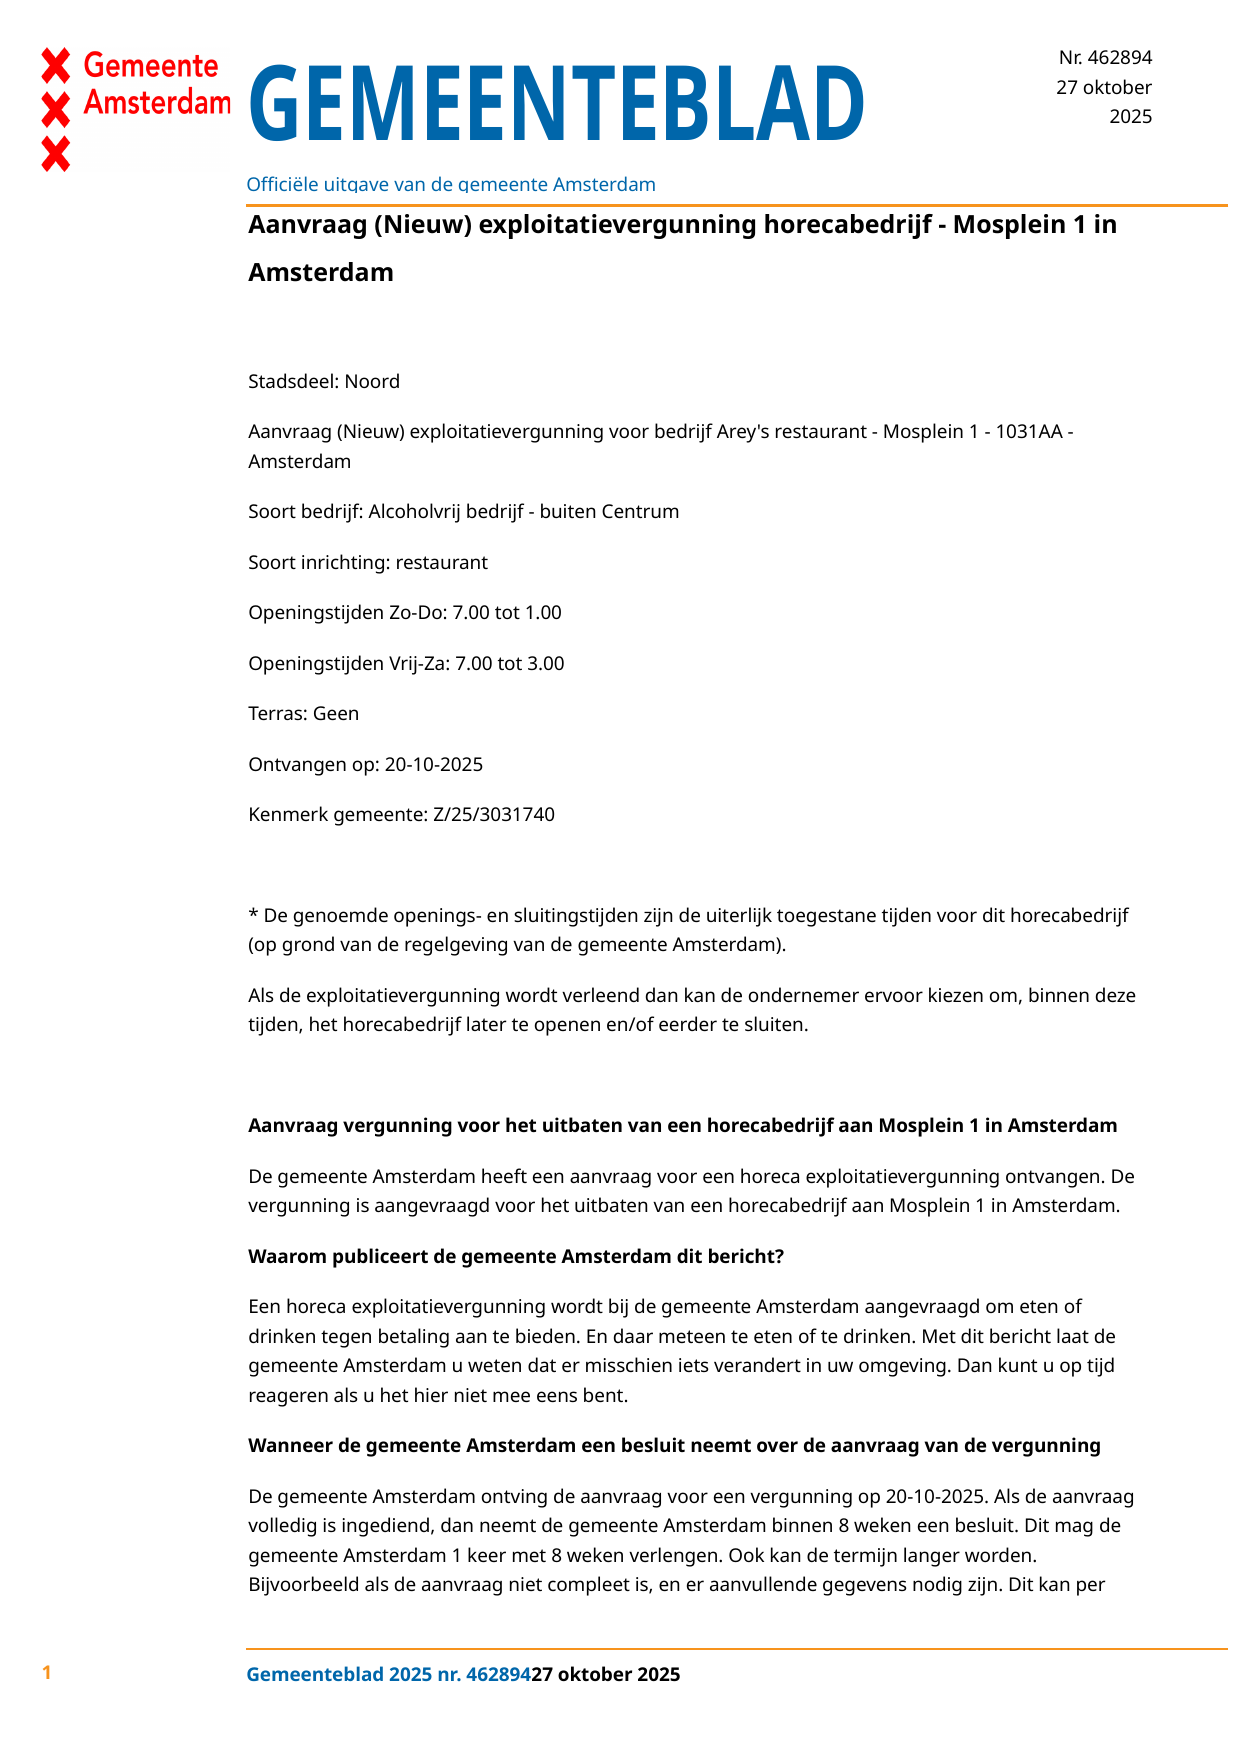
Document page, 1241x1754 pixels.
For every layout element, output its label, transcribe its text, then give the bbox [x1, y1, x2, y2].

text Aanvraag vergunning voor het uitbaten van een horecabedrijf aan Mosplein 1 in Amsterdam [248, 1112, 1152, 1138]
text Openingstijden Zo-Do: 7.00 tot 1.00 [248, 599, 1152, 625]
text Wanneer de gemeente Amsterdam een besluit neemt over de aanvraag van de vergunning [248, 1432, 1152, 1458]
text Kenmerk gemeente: Z/25/3031740 [248, 801, 1152, 827]
text Soort inrichting: restaurant [248, 549, 1152, 575]
text De gemeente Amsterdam heeft een aanvraag voor een horeca exploitatievergunning ontvangen. De vergunning is aangevraagd voor het uitbaten van een horecabedrijf aan Mosplein 1 in Amsterdam. [248, 1163, 1152, 1218]
text Waarom publiceert de gemeente Amsterdam dit bericht? [248, 1243, 1152, 1269]
text Een horeca exploitatievergunning wordt bij de gemeente Amsterdam aangevraagd om eten of drinken tegen betaling aan te bieden. En daar meteen te eten of te drinken. Met dit bericht laat de gemeente Amsterdam u weten dat er misschien iets verandert in uw omgeving. Dan kunt u op tijd reageren als u het hier niet mee eens bent. [248, 1293, 1152, 1408]
text Aanvraag (Nieuw) exploitatievergunning voor bedrijf Arey's restaurant - Mosplein 1 - 1031AA - Amsterdam [248, 419, 1152, 474]
text Als de exploitatievergunning wordt verleend dan kan de ondernemer ervoor kiezen om, binnen deze tijden, het horecabedrijf later te openen en/of eerder te sluiten. [248, 982, 1152, 1037]
text * De genoemde openings- en sluitingstijden zijn de uiterlijk toegestane tijden voor dit horecabedrijf (op grond van de regelgeving van de gemeente Amsterdam). [248, 902, 1152, 957]
text Stadsdeel: Noord [248, 368, 1152, 394]
picture [41, 47, 231, 172]
text Terras: Geen [248, 700, 1152, 726]
text Aanvraag (Nieuw) exploitatievergunning horecabedrijf - Mosplein 1 in Amsterdam [248, 207, 1152, 288]
text Openingstijden Vrij-Za: 7.00 tot 3.00 [248, 650, 1152, 676]
text De gemeente Amsterdam ontving de aanvraag voor een vergunning op 20-10-2025. Als de aanvraag volledig is ingediend, dan neemt de gemeente Amsterdam binnen 8 weken een besluit. Dit mag de gemeente Amsterdam 1 keer met 8 weken verlengen. Ook kan de termijn langer worden. Bijvoorbeeld als de aanvraag niet compleet is, en er aanvullende gegevens nodig zijn. Dit kan per [248, 1483, 1152, 1597]
text Ontvangen op: 20-10-2025 [248, 751, 1152, 777]
text Soort bedrijf: Alcoholvrij bedrijf - buiten Centrum [248, 499, 1152, 524]
